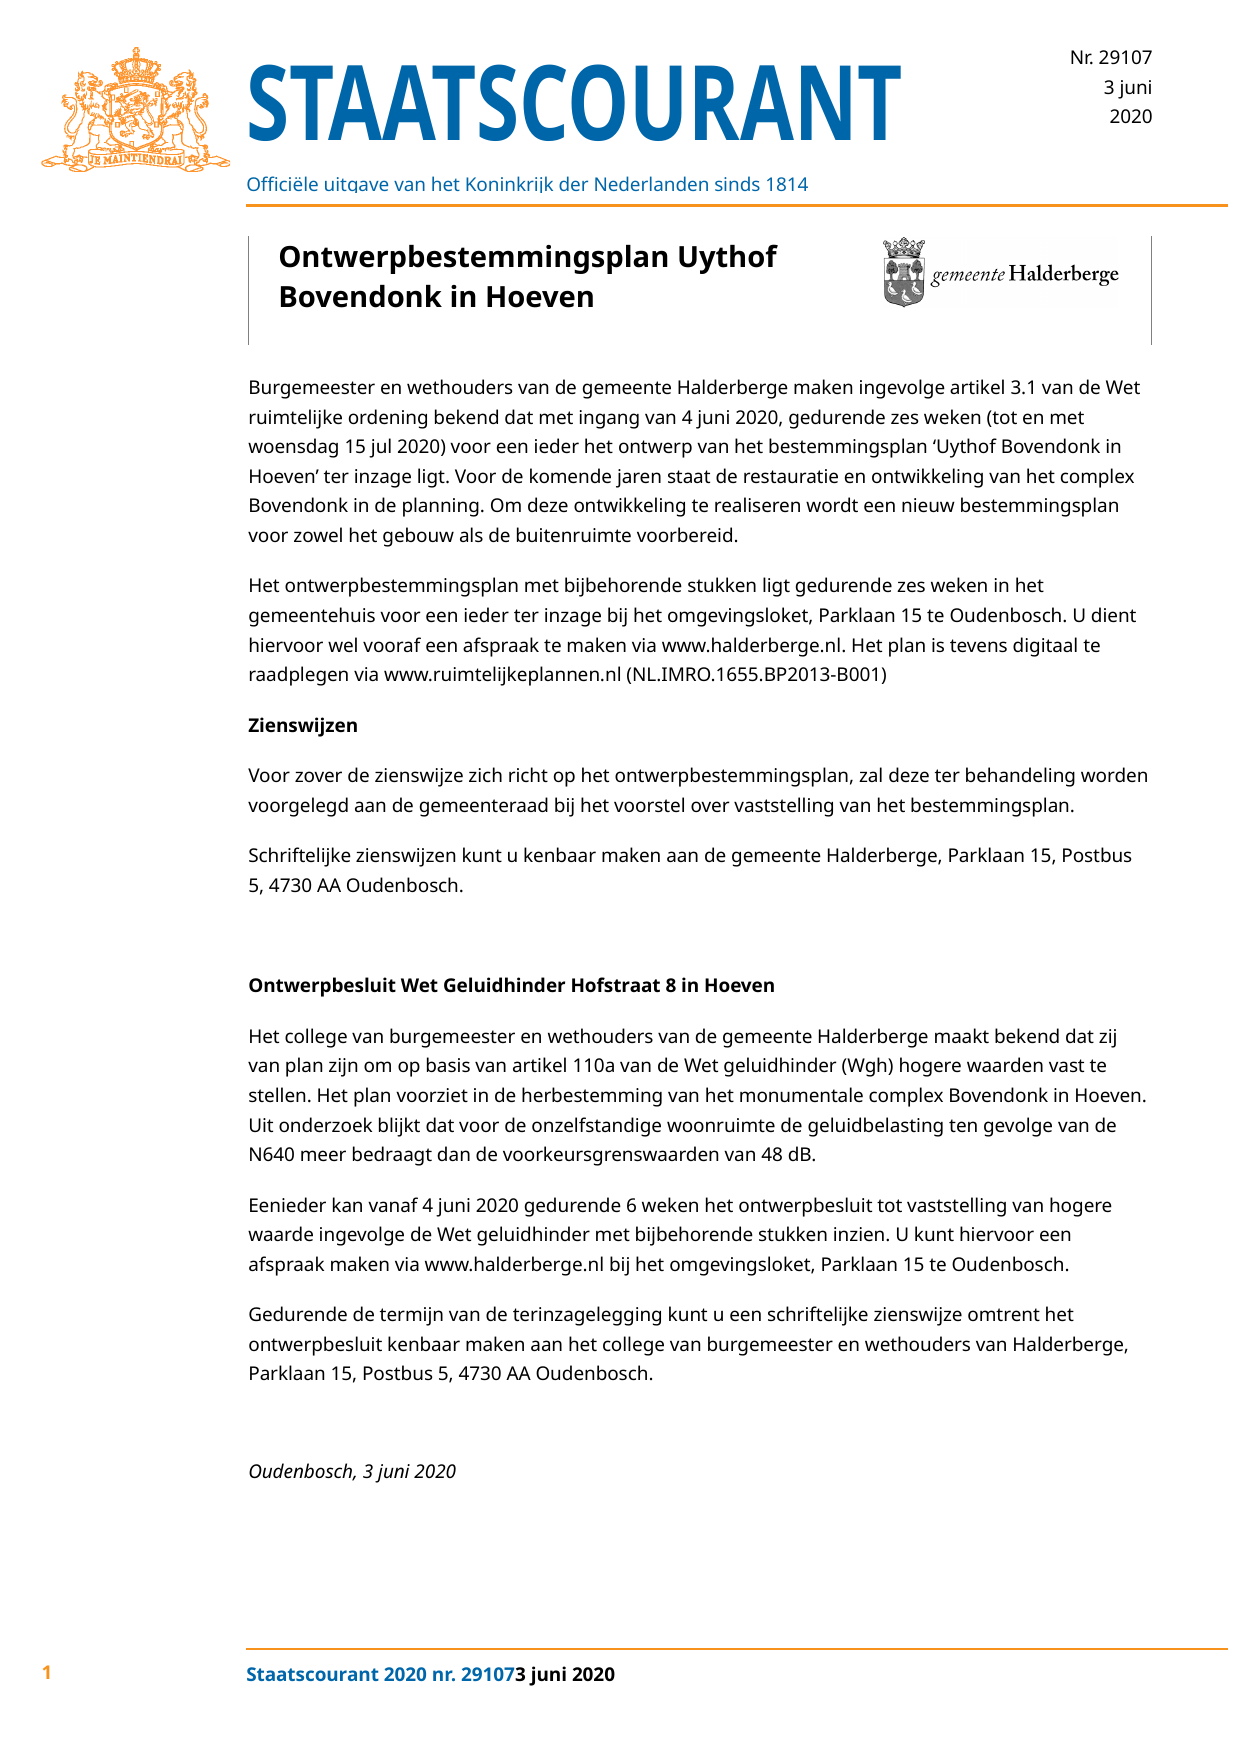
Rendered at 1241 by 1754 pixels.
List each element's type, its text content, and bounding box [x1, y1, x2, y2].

text Ontwerpbesluit Wet Geluidhinder Hofstraat 8 in Hoeven [248, 973, 1152, 998]
text Het college van burgemeester en wethouders van de gemeente Halderberge maakt bekend dat zij van plan zijn om op basis van artikel 110a van de Wet geluidhinder (Wgh) hogere waarden vast te stellen. Het plan voorziet in de herbestemming van het monumentale complex Bovendonk in Hoeven. Uit onderzoek blijkt dat voor de onzelfstandige woonruimte de geluidbelasting ten gevolge van de N640 meer bedraagt dan de voorkeursgrenswaarden van 48 dB. [248, 1023, 1152, 1167]
table_header Ontwerpbestemmingsplan Uythof Bovendonk in Hoeven [249, 236, 850, 345]
text Voor zover de zienswijze zich richt op het ontwerpbestemmingsplan, zal deze ter behandeling worden voorgelegd aan de gemeenteraad bij het voorstel over vaststelling van het bestemmingsplan. [248, 762, 1152, 817]
text Oudenbosch, 3 juni 2020 [248, 1459, 1152, 1484]
picture [882, 236, 1119, 308]
text Burgemeester en wethouders van de gemeente Halderberge maken ingevolge artikel 3.1 van de Wet ruimtelijke ordening bekend dat met ingang van 4 juni 2020, gedurende zes weken (tot en met woensdag 15 jul 2020) voor een ieder het ontwerp van het bestemmingsplan ‘Uythof Bovendonk in Hoeven’ ter inzage ligt. Voor de komende jaren staat de restauratie en ontwikkeling van het complex Bovendonk in de planning. Om deze ontwikkeling te realiseren wordt een nieuw bestemmingsplan voor zowel het gebouw als de buitenruimte voorbereid. [248, 374, 1152, 548]
text Schriftelijke zienswijzen kunt u kenbaar maken aan de gemeente Halderberge, Parklaan 15, Postbus 5, 4730 AA Oudenbosch. [248, 842, 1152, 897]
text Gedurende de termijn van de terinzagelegging kunt u een schriftelijke zienswijze omtrent het ontwerpbesluit kenbaar maken aan het college van burgemeester en wethouders van Halderberge, Parklaan 15, Postbus 5, 4730 AA Oudenbosch. [248, 1301, 1152, 1386]
picture [41, 47, 231, 172]
text Het ontwerpbestemmingsplan met bijbehorende stukken ligt gedurende zes weken in het gemeentehuis voor een ieder ter inzage bij het omgevingsloket, Parklaan 15 te Oudenbosch. U dient hiervoor wel vooraf een afspraak te maken via www.halderberge.nl. Het plan is tevens digitaal te raadplegen via www.ruimtelijkeplannen.nl (NL.IMRO.1655.BP2013-B001) [248, 573, 1152, 687]
table_header [850, 236, 1151, 345]
text Zienswijzen [248, 712, 1152, 737]
text Eenieder kan vanaf 4 juni 2020 gedurende 6 weken het ontwerpbesluit tot vaststelling van hogere waarde ingevolge de Wet geluidhinder met bijbehorende stukken inzien. U kunt hiervoor een afspraak maken via www.halderberge.nl bij het omgevingsloket, Parklaan 15 te Oudenbosch. [248, 1192, 1152, 1277]
